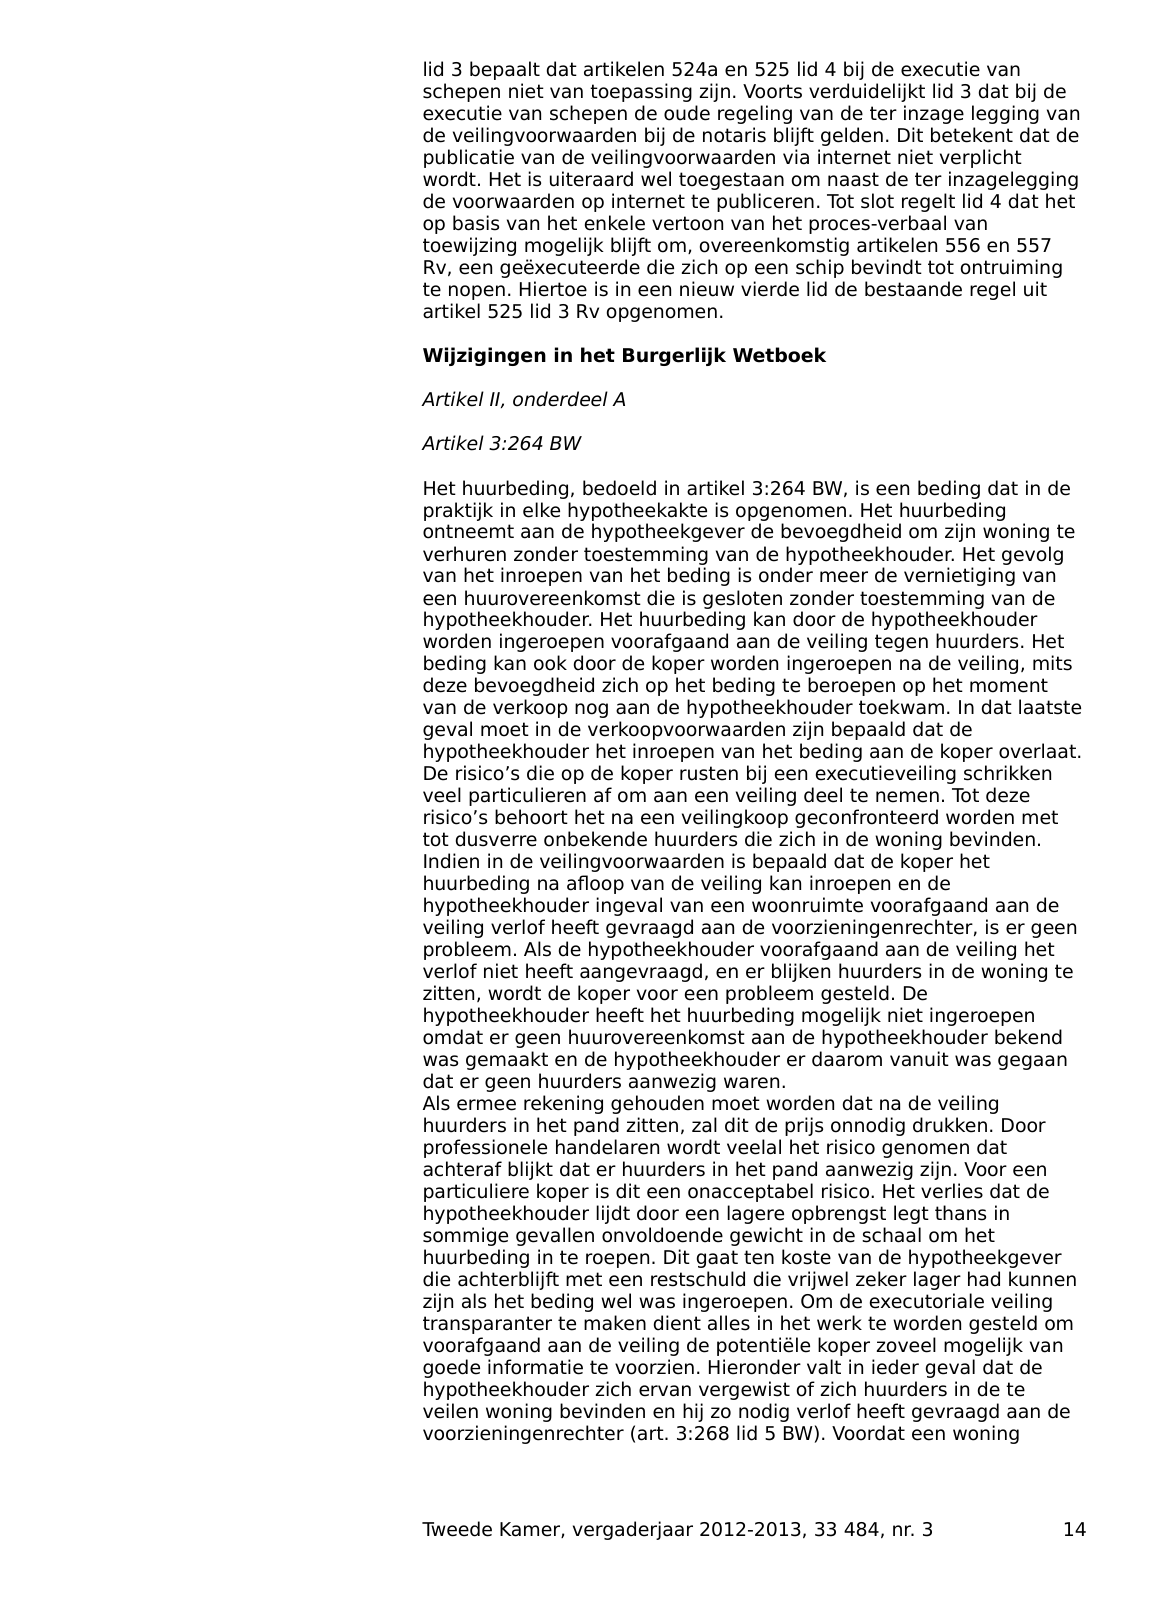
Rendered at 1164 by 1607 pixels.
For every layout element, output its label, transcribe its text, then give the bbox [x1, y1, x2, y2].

text Het huurbeding, bedoeld in artikel 3:264 BW, is een beding dat in de praktijk in elke hypotheekakte is opgenomen. Het huurbeding ontneemt aan de hypotheekgever de bevoegdheid om zijn woning te verhuren zonder toestemming van de hypotheekhouder. Het gevolg van het inroepen van het beding is onder meer de vernietiging van een huurovereenkomst die is gesloten zonder toestemming van de hypotheekhouder. Het huurbeding kan door de hypotheekhouder worden ingeroepen voorafgaand aan de veiling tegen huurders. Het beding kan ook door de koper worden ingeroepen na de veiling, mits deze bevoegdheid zich op het beding te beroepen op het moment van de verkoop nog aan de hypotheekhouder toekwam. In dat laatste geval moet in de verkoopvoorwaarden zijn bepaald dat de hypotheekhouder het inroepen van het beding aan de koper overlaat. [422, 477, 1087, 763]
text De risico’s die op de koper rusten bij een executieveiling schrikken veel particulieren af om aan een veiling deel te nemen. Tot deze risico’s behoort het na een veilingkoop geconfronteerd worden met tot dusverre onbekende huurders die zich in de woning bevinden. Indien in de veilingvoorwaarden is bepaald dat de koper het huurbeding na afloop van de veiling kan inroepen en de hypotheekhouder ingeval van een woonruimte voorafgaand aan de veiling verlof heeft gevraagd aan de voorzieningenrechter, is er geen probleem. Als de hypotheekhouder voorafgaand aan de veiling het verlof niet heeft aangevraagd, en er blijken huurders in de woning te zitten, wordt de koper voor een probleem gesteld. De hypotheekhouder heeft het huurbeding mogelijk niet ingeroepen omdat er geen huurovereenkomst aan de hypotheekhouder bekend was gemaakt en de hypotheekhouder er daarom vanuit was gegaan dat er geen huurders aanwezig waren. [422, 763, 1087, 1093]
text lid 3 bepaalt dat artikelen 524a en 525 lid 4 bij de executie van schepen niet van toepassing zijn. Voorts verduidelijkt lid 3 dat bij de executie van schepen de oude regeling van de ter inzage legging van de veilingvoorwaarden bij de notaris blijft gelden. Dit betekent dat de publicatie van de veilingvoorwaarden via internet niet verplicht wordt. Het is uiteraard wel toegestaan om naast de ter inzagelegging de voorwaarden op internet te publiceren. Tot slot regelt lid 4 dat het op basis van het enkele vertoon van het proces-verbaal van toewijzing mogelijk blijft om, overeenkomstig artikelen 556 en 557 Rv, een geëxecuteerde die zich op een schip bevindt tot ontruiming te nopen. Hiertoe is in een nieuw vierde lid de bestaande regel uit artikel 525 lid 3 Rv opgenomen. [422, 59, 1087, 323]
text Als ermee rekening gehouden moet worden dat na de veiling huurders in het pand zitten, zal dit de prijs onnodig drukken. Door professionele handelaren wordt veelal het risico genomen dat achteraf blijkt dat er huurders in het pand aanwezig zijn. Voor een particuliere koper is dit een onacceptabel risico. Het verlies dat de hypotheekhouder lijdt door een lagere opbrengst legt thans in sommige gevallen onvoldoende gewicht in de schaal om het huurbeding in te roepen. Dit gaat ten koste van de hypotheekgever die achterblijft met een restschuld die vrijwel zeker lager had kunnen zijn als het beding wel was ingeroepen. Om de executoriale veiling transparanter te maken dient alles in het werk te worden gesteld om voorafgaand aan de veiling de potentiële koper zoveel mogelijk van goede informatie te voorzien. Hieronder valt in ieder geval dat de hypotheekhouder zich ervan vergewist of zich huurders in de te veilen woning bevinden en hij zo nodig verlof heeft gevraagd aan de voorzieningenrechter (art. 3:268 lid 5 BW). Voordat een woning [422, 1093, 1087, 1444]
subtitle Artikel II, onderdeel A [422, 389, 1087, 411]
subtitle Wijzigingen in het Burgerlijk Wetboek [422, 345, 1087, 367]
subtitle Artikel 3:264 BW [422, 433, 1087, 455]
